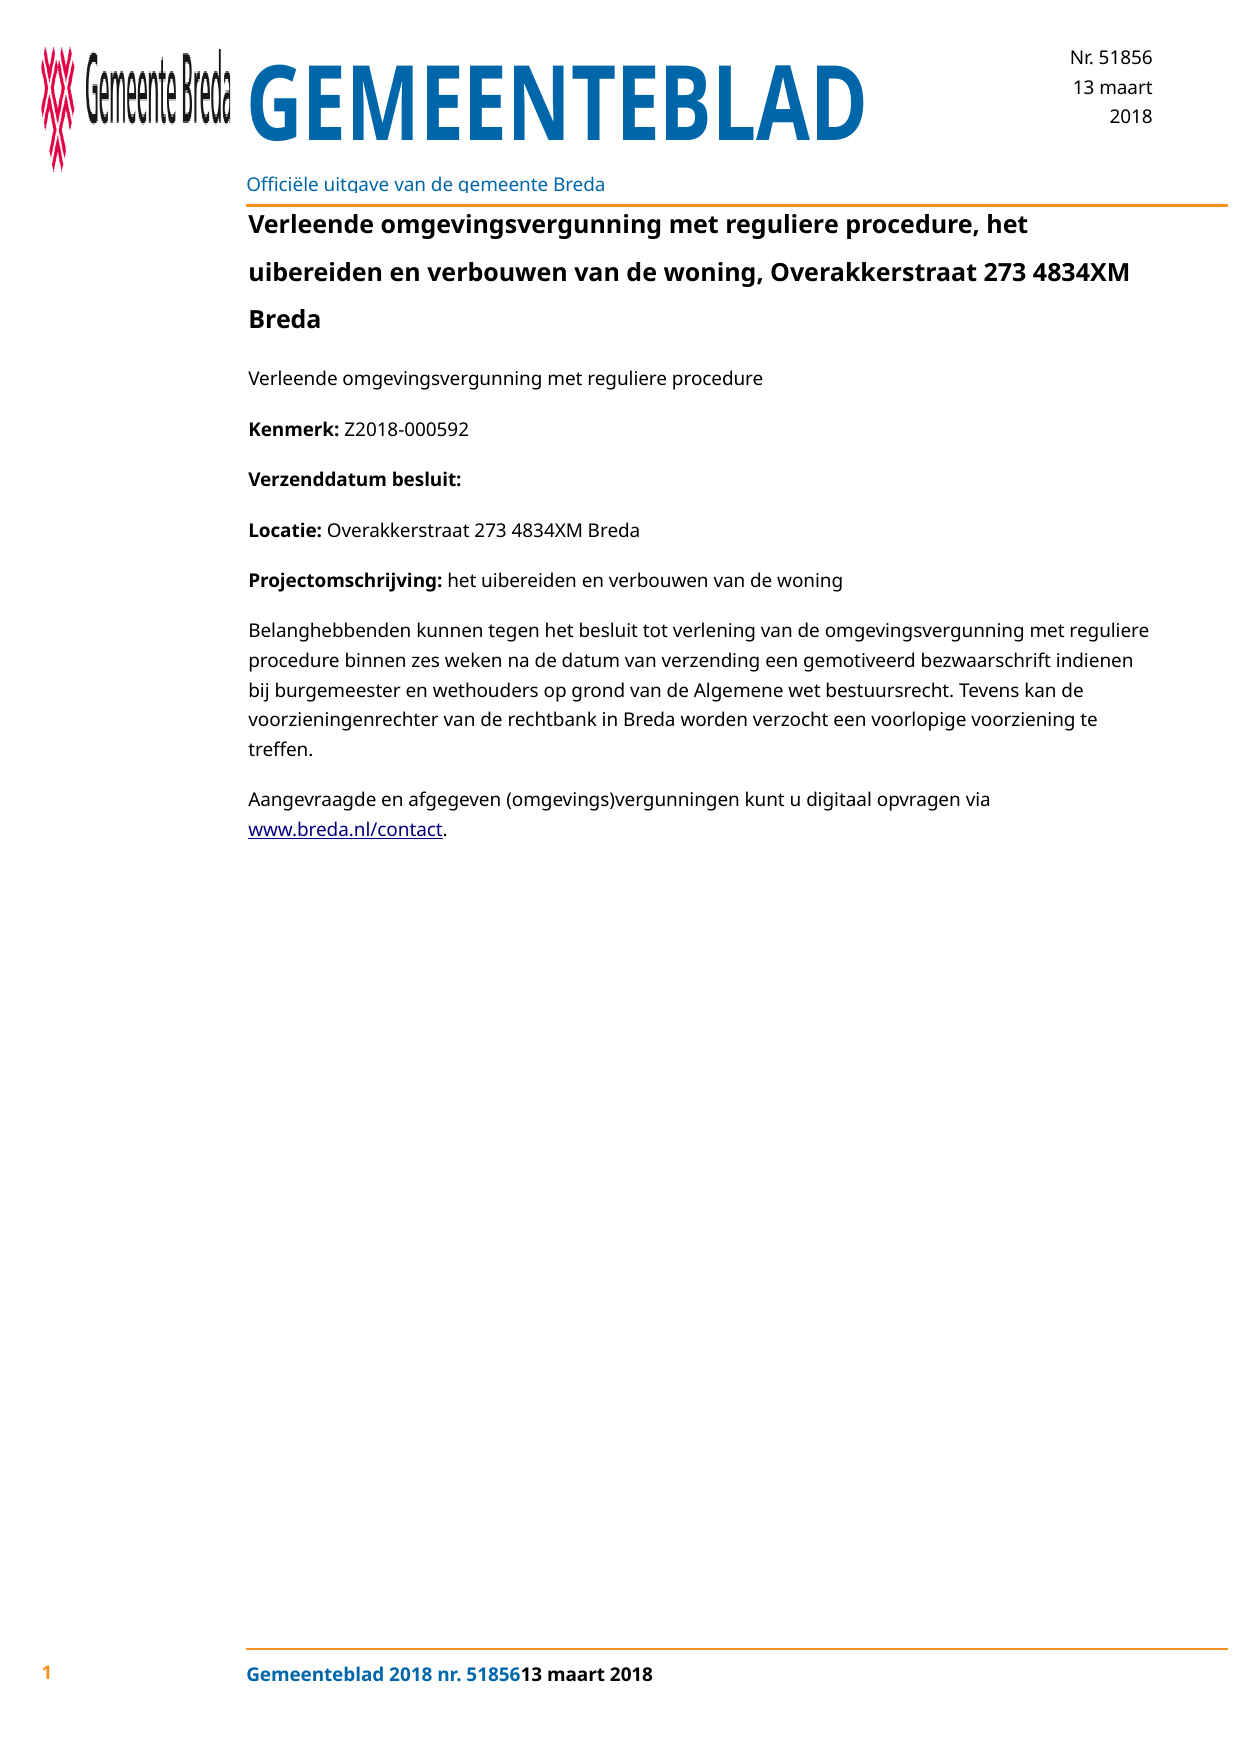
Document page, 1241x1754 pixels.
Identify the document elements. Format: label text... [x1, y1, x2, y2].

text Verzenddatum besluit: [248, 466, 1152, 492]
text Verleende omgevingsvergunning met reguliere procedure [248, 366, 1152, 391]
text Kenmerk: Z2018-000592 [248, 416, 1152, 442]
picture [41, 47, 231, 172]
text Belanghebbenden kunnen tegen het besluit tot verlening van de omgevingsvergunning met reguliere procedure binnen zes weken na de datum van verzending een gemotiveerd bezwaarschrift indienen bij burgemeester en wethouders op grond van de Algemene wet bestuursrecht. Tevens kan de voorzieningenrechter van de rechtbank in Breda worden verzocht een voorlopige voorziening te treffen. [248, 618, 1152, 762]
text Locatie: Overakkerstraat 273 4834XM Breda [248, 517, 1152, 542]
text Verleende omgevingsvergunning met reguliere procedure, het uibereiden en verbouwen van de woning, Overakkerstraat 273 4834XM Breda [248, 207, 1152, 336]
text Aangevraagde en afgegeven (omgevings)vergunningen kunt u digitaal opvragen via www.breda.nl/contact. [248, 786, 1152, 842]
text Projectomschrijving: het uibereiden en verbouwen van de woning [248, 567, 1152, 593]
